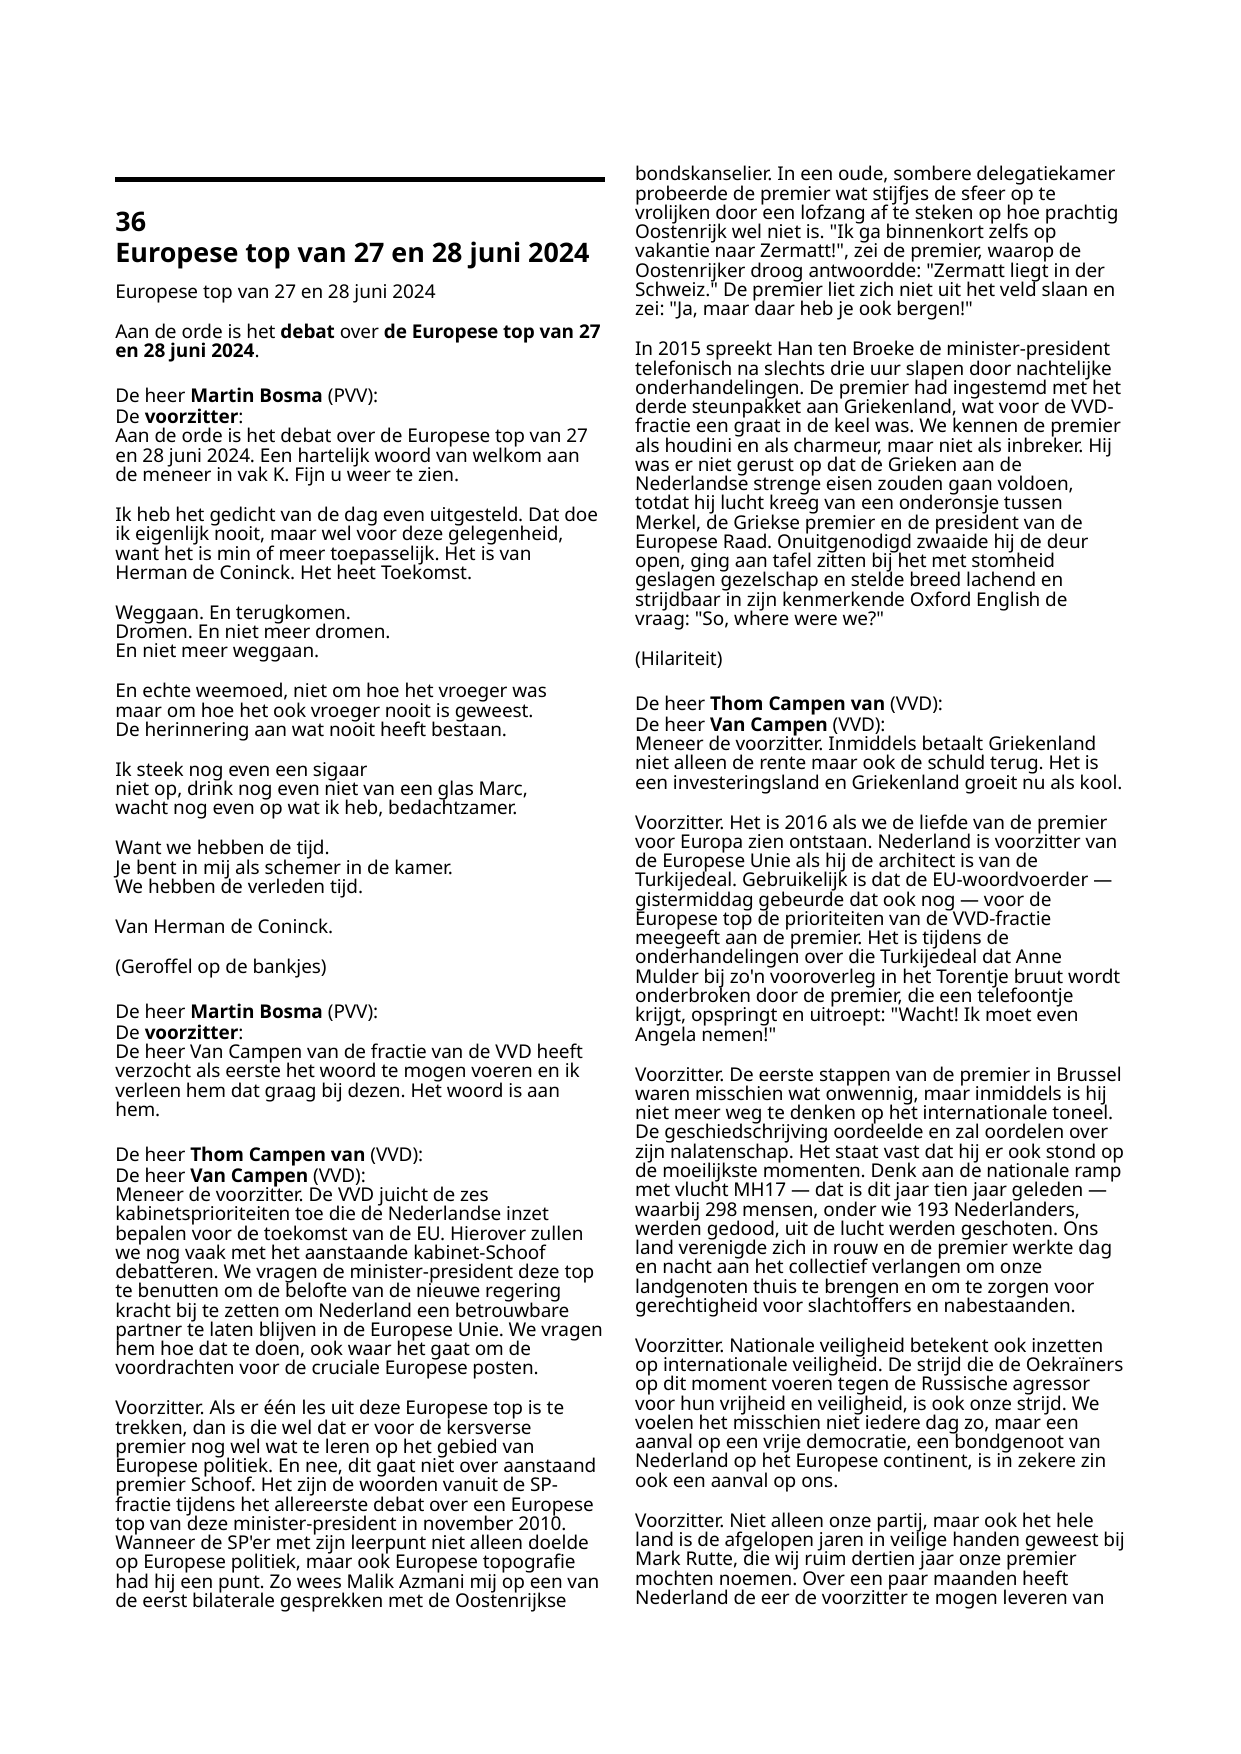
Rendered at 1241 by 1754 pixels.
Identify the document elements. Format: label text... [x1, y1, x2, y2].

text De voorzitter: [115, 1024, 605, 1043]
text Want we hebben de tijd. [115, 839, 605, 859]
text maar om hoe het ook vroeger nooit is geweest. [115, 702, 605, 721]
text Aan de orde is het debat over de Europese top van 27 en 28 juni 2024. Een hartelijk woord van welkom aan de meneer in vak K. Fijn u weer te zien. [115, 427, 605, 485]
text wacht nog even op wat ik heb, bedachtzamer. [115, 799, 605, 819]
text Europese top van 27 en 28 juni 2024 [115, 283, 605, 302]
text (Geroffel op de bankjes) [115, 958, 605, 977]
text Weggaan. En terugkomen. [115, 604, 605, 623]
text Voorzitter. Niet alleen onze partij, maar ook het hele land is de afgelopen jaren in veilige handen geweest bij Mark Rutte, die wij ruim dertien jaar onze premier mochten noemen. Over een paar maanden heeft Nederland de eer de voorzitter te mogen leveren van [635, 1512, 1125, 1608]
text De heer Martin Bosma (PVV): [115, 998, 605, 1024]
text De heer Van Campen (VVD): [115, 1167, 605, 1186]
text De heer Van Campen van de fractie van de VVD heeft verzocht als eerste het woord te mogen voeren en ik verleen hem dat graag bij dezen. Het woord is aan hem. [115, 1043, 605, 1120]
text De heer Thom Campen van (VVD): [635, 690, 1125, 716]
text Meneer de voorzitter. De VVD juicht de zes kabinetsprioriteiten toe die de Nederlandse inzet bepalen voor de toekomst van de EU. Hierover zullen we nog vaak met het aanstaande kabinet-Schoof debatteren. We vragen de minister-president deze top te benutten om de belofte van de nieuwe regering kracht bij te zetten om Nederland een betrouwbare partner te laten blijven in de Europese Unie. We vragen hem hoe dat te doen, ook waar het gaat om de voordrachten voor de cruciale Europese posten. [115, 1186, 605, 1379]
text niet op, drink nog even niet van een glas Marc, [115, 780, 605, 799]
text De heer Martin Bosma (PVV): [115, 382, 605, 408]
text Van Herman de Coninck. [115, 918, 605, 937]
text Meneer de voorzitter. Inmiddels betaalt Griekenland niet alleen de rente maar ook de schuld terug. Het is een investeringsland en Griekenland groeit nu als kool. [635, 735, 1125, 793]
text Voorzitter. Als er één les uit deze Europese top is te trekken, dan is die wel dat er voor de kersverse premier nog wel wat te leren op het gebied van Europese politiek. En nee, dit gaat niet over aanstaand premier Schoof. Het zijn de woorden vanuit de SP-fractie tijdens het allereerste debat over een Europese top van deze minister-president in november 2010. Wanneer de SP'er met zijn leerpunt niet alleen doelde op Europese politiek, maar ook Europese topografie had hij een punt. Zo wees Malik Azmani mij op een van de eerst bilaterale gesprekken met de Oostenrijkse [115, 1399, 605, 1611]
text Aan de orde is het debat over de Europese top van 27 en 28 juni 2024. [115, 323, 605, 362]
text 36 [115, 203, 605, 239]
text Voorzitter. Nationale veiligheid betekent ook inzetten op internationale veiligheid. De strijd die de Oekraïners op dit moment voeren tegen de Russische agressor voor hun vrijheid en veiligheid, is ook onze strijd. We voelen het misschien niet iedere dag zo, maar een aanval op een vrije democratie, een bondgenoot van Nederland op het Europese continent, is in zekere zin ook een aanval op ons. [635, 1337, 1125, 1491]
text Ik steek nog even een sigaar [115, 761, 605, 780]
text De herinnering aan wat nooit heeft bestaan. [115, 721, 605, 740]
text (Hilariteit) [635, 650, 1125, 669]
text De heer Van Campen (VVD): [635, 716, 1125, 735]
text De heer Thom Campen van (VVD): [115, 1141, 605, 1167]
text In 2015 spreekt Han ten Broeke de minister-president telefonisch na slechts drie uur slapen door nachtelijke onderhandelingen. De premier had ingestemd met het derde steunpakket aan Griekenland, wat voor de VVD-fractie een graat in de keel was. We kennen de premier als houdini en als charmeur, maar niet als inbreker. Hij was er niet gerust op dat de Grieken aan de Nederlandse strenge eisen zouden gaan voldoen, totdat hij lucht kreeg van een onderonsje tussen Merkel, de Griekse premier en de president van de Europese Raad. Onuitgenodigd zwaaide hij de deur open, ging aan tafel zitten bij het met stomheid geslagen gezelschap en stelde breed lachend en strijdbaar in zijn kenmerkende Oxford English de vraag: "So, where were we?" [635, 340, 1125, 629]
text We hebben de verleden tijd. [115, 878, 605, 897]
text Voorzitter. De eerste stappen van de premier in Brussel waren misschien wat onwennig, maar inmiddels is hij niet meer weg te denken op het internationale toneel. De geschiedschrijving oordeelde en zal oordelen over zijn nalatenschap. Het staat vast dat hij er ook stond op de moeilijkste momenten. Denk aan de nationale ramp met vlucht MH17 — dat is dit jaar tien jaar geleden — waarbij 298 mensen, onder wie 193 Nederlanders, werden gedood, uit de lucht werden geschoten. Ons land verenigde zich in rouw en de premier werkte dag en nacht aan het collectief verlangen om onze landgenoten thuis te brengen en om te zorgen voor gerechtigheid voor slachtoffers en nabestaanden. [635, 1066, 1125, 1316]
text En echte weemoed, niet om hoe het vroeger was [115, 682, 605, 702]
text En niet meer weggaan. [115, 642, 605, 662]
text Voorzitter. Het is 2016 als we de liefde van de premier voor Europa zien ontstaan. Nederland is voorzitter van de Europese Unie als hij de architect is van de Turkijedeal. Gebruikelijk is dat de EU-woordvoerder — gistermiddag gebeurde dat ook nog — voor de Europese top de prioriteiten van de VVD-fractie meegeeft aan de premier. Het is tijdens de onderhandelingen over die Turkijedeal dat Anne Mulder bij zo'n vooroverleg in het Torentje bruut wordt onderbroken door de premier, die een telefoontje krijgt, opspringt en uitroept: "Wacht! Ik moet even Angela nemen!" [635, 814, 1125, 1045]
text Europese top van 27 en 28 juni 2024 [115, 239, 605, 283]
text Je bent in mij als schemer in de kamer. [115, 859, 605, 878]
text bondskanselier. In een oude, sombere delegatiekamer probeerde de premier wat stijfjes de sfeer op te vrolijken door een lofzang af te steken op hoe prachtig Oostenrijk wel niet is. "Ik ga binnenkort zelfs op vakantie naar Zermatt!", zei de premier, waarop de Oostenrijker droog antwoordde: "Zermatt liegt in der Schweiz." De premier liet zich niet uit het veld slaan en zei: "Ja, maar daar heb je ook bergen!" [635, 165, 1125, 319]
text Ik heb het gedicht van de dag even uitgesteld. Dat doe ik eigenlijk nooit, maar wel voor deze gelegenheid, want het is min of meer toepasselijk. Het is van Herman de Coninck. Het heet Toekomst. [115, 506, 605, 583]
text Dromen. En niet meer dromen. [115, 623, 605, 642]
text De voorzitter: [115, 408, 605, 427]
